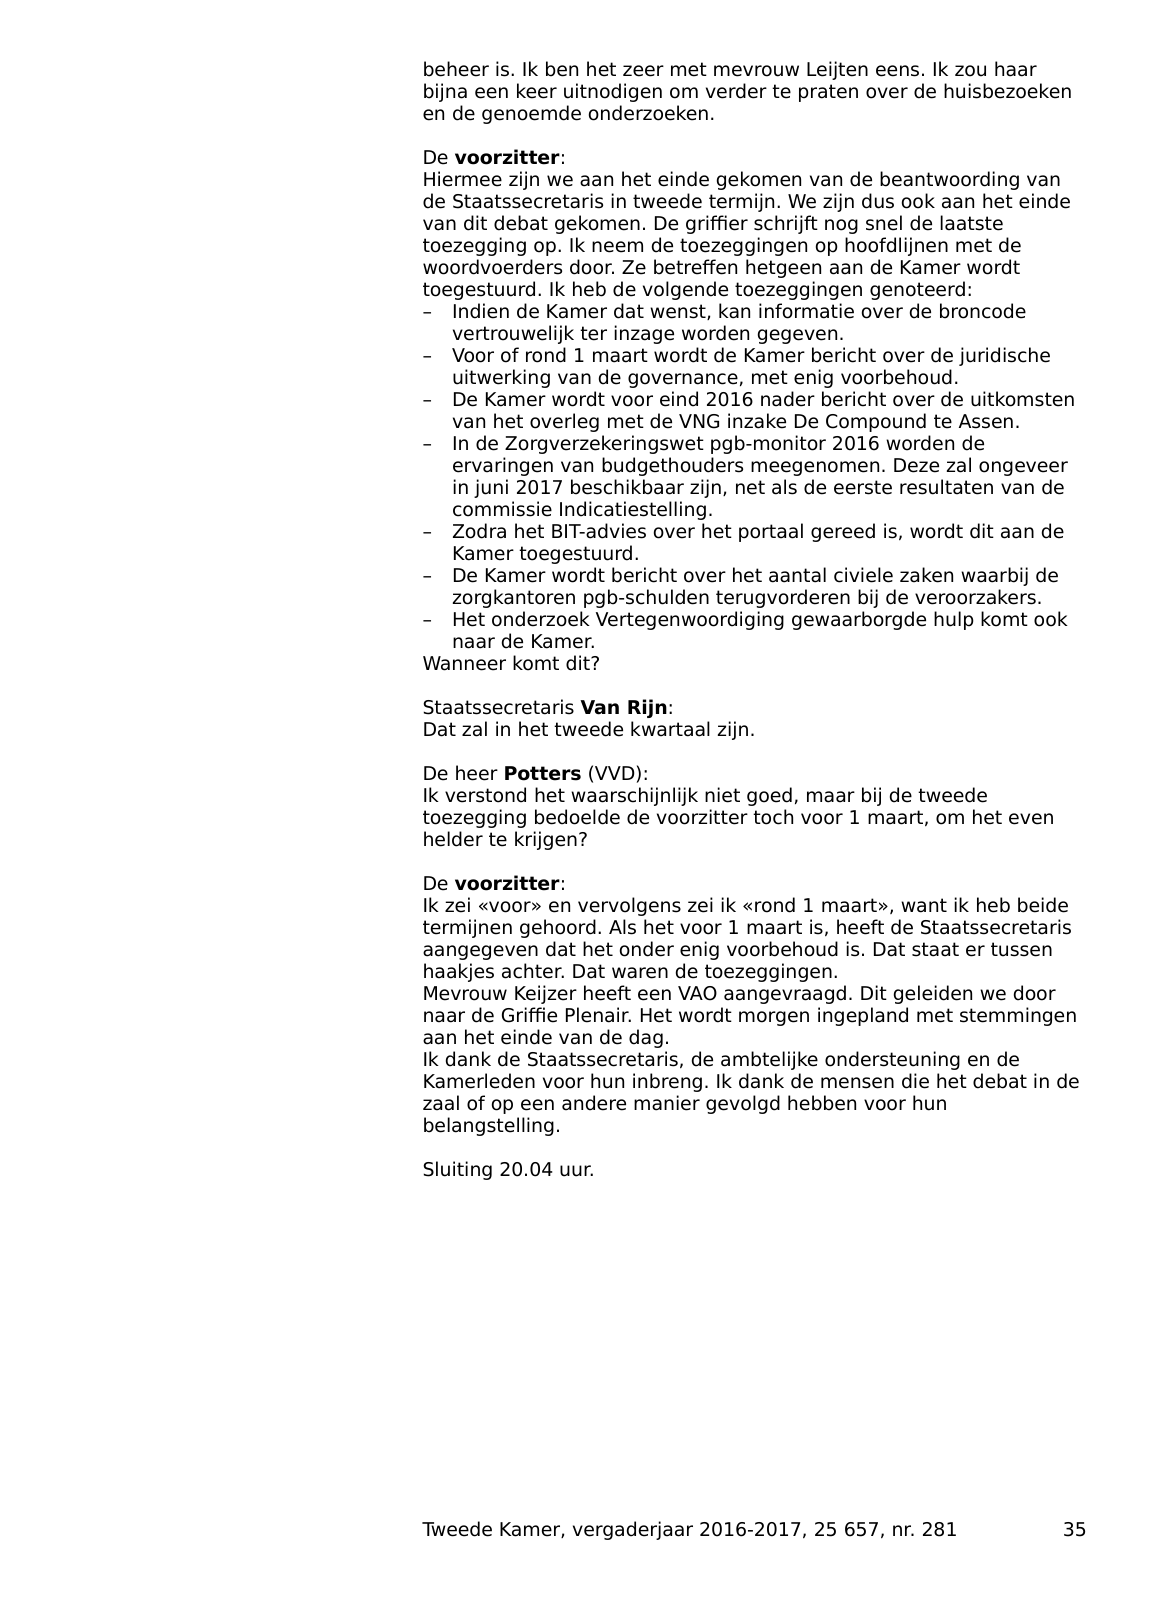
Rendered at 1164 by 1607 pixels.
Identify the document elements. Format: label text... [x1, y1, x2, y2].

text – Indien de Kamer dat wenst, kan informatie over de broncode vertrouwelijk ter inzage worden gegeven. [422, 301, 1087, 345]
text – Zodra het BIT-advies over het portaal gereed is, wordt dit aan de Kamer toegestuurd. [422, 521, 1087, 565]
text Ik verstond het waarschijnlijk niet goed, maar bij de tweede toezegging bedoelde de voorzitter toch voor 1 maart, om het even helder te krijgen? [422, 785, 1087, 851]
text – De Kamer wordt bericht over het aantal civiele zaken waarbij de zorgkantoren pgb-schulden terugvorderen bij de veroorzakers. [422, 565, 1087, 609]
text Staatssecretaris Van Rijn: [422, 697, 1087, 719]
text Ik zei «voor» en vervolgens zei ik «rond 1 maart», want ik heb beide termijnen gehoord. Als het voor 1 maart is, heeft de Staatssecretaris aangegeven dat het onder enig voorbehoud is. Dat staat er tussen haakjes achter. Dat waren de toezeggingen. [422, 895, 1087, 983]
text beheer is. Ik ben het zeer met mevrouw Leijten eens. Ik zou haar bijna een keer uitnodigen om verder te praten over de huisbezoeken en de genoemde onderzoeken. [422, 59, 1087, 125]
text – In de Zorgverzekeringswet pgb-monitor 2016 worden de ervaringen van budgethouders meegenomen. Deze zal ongeveer in juni 2017 beschikbaar zijn, net als de eerste resultaten van de commissie Indicatiestelling. [422, 433, 1087, 521]
text Hiermee zijn we aan het einde gekomen van de beantwoording van de Staatssecretaris in tweede termijn. We zijn dus ook aan het einde van dit debat gekomen. De griffier schrijft nog snel de laatste toezegging op. Ik neem de toezeggingen op hoofdlijnen met de woordvoerders door. Ze betreffen hetgeen aan de Kamer wordt toegestuurd. Ik heb de volgende toezeggingen genoteerd: [422, 169, 1087, 301]
text – Voor of rond 1 maart wordt de Kamer bericht over de juridische uitwerking van de governance, met enig voorbehoud. [422, 345, 1087, 389]
text De voorzitter: [422, 873, 1087, 895]
text De voorzitter: [422, 147, 1087, 169]
text – Het onderzoek Vertegenwoordiging gewaarborgde hulp komt ook naar de Kamer. [422, 609, 1087, 653]
text Mevrouw Keijzer heeft een VAO aangevraagd. Dit geleiden we door naar de Griffie Plenair. Het wordt morgen ingepland met stemmingen aan het einde van de dag. [422, 983, 1087, 1049]
text Ik dank de Staatssecretaris, de ambtelijke ondersteuning en de Kamerleden voor hun inbreng. Ik dank de mensen die het debat in de zaal of op een andere manier gevolgd hebben voor hun belangstelling. [422, 1049, 1087, 1137]
text Dat zal in het tweede kwartaal zijn. [422, 719, 1087, 741]
text De heer Potters (VVD): [422, 763, 1087, 785]
text Sluiting 20.04 uur. [422, 1159, 1087, 1181]
text – De Kamer wordt voor eind 2016 nader bericht over de uitkomsten van het overleg met de VNG inzake De Compound te Assen. [422, 389, 1087, 433]
text Wanneer komt dit? [422, 653, 1087, 675]
